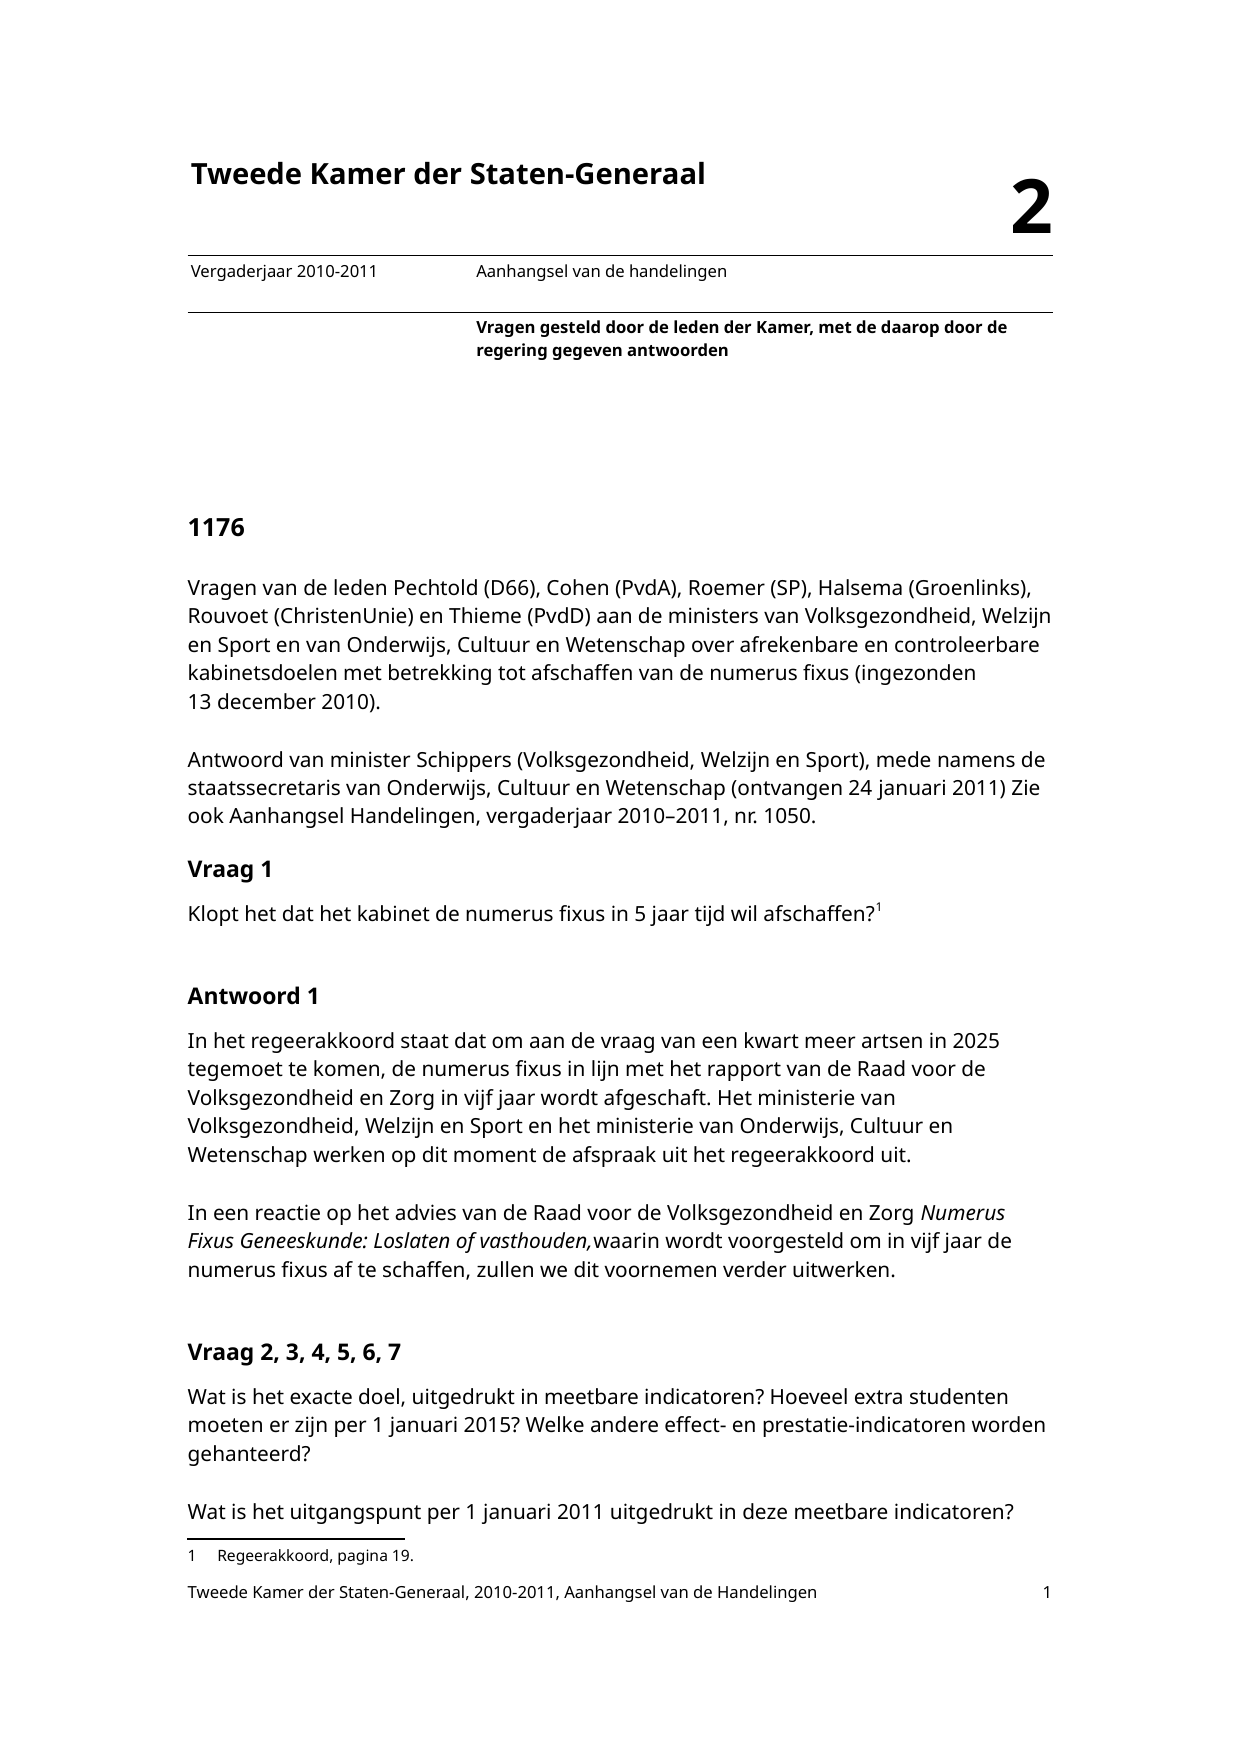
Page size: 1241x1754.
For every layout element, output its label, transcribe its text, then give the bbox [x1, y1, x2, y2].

text In het regeerakkoord staat dat om aan de vraag van een kwart meer artsen in 2025 tegemoet te komen, de numerus fixus in lijn met het rapport van de Raad voor de Volksgezondheid en Zorg in vijf jaar wordt afgeschaft. Het ministerie van Volksgezondheid, Welzijn en Sport en het ministerie van Onderwijs, Cultuur en Wetenschap werken op dit moment de afspraak uit het regeerakkoord uit. [187, 1026, 1053, 1168]
text Wat is het exacte doel, uitgedrukt in meetbare indicatoren? Hoeveel extra studenten moeten er zijn per 1 januari 2015? Welke andere effect- en prestatie-indicatoren worden gehanteerd? [187, 1382, 1053, 1467]
text Antwoord van minister Schippers (Volksgezondheid, Welzijn en Sport), mede namens de staatssecretaris van Onderwijs, Cultuur en Wetenschap (ontvangen 24 januari 2011) Zie ook Aanhangsel Handelingen, vergaderjaar 2010–2011, nr. 1050. [187, 745, 1053, 830]
subtitle Vraag 2, 3, 4, 5, 6, 7 [187, 1336, 1053, 1367]
text Regeerakkoord, pagina 19. [187, 1538, 1053, 1566]
subtitle Antwoord 1 [187, 980, 1053, 1011]
table_cell Vergaderjaar 2010-2011 [188, 256, 473, 312]
table_header 2 [880, 150, 1053, 255]
table_cell [188, 313, 473, 361]
text Klopt het dat het kabinet de numerus fixus in 5 jaar tijd wil afschaffen? [187, 899, 1053, 927]
text Wat is het uitgangspunt per 1 januari 2011 uitgedrukt in deze meetbare indicatoren? [187, 1497, 1053, 1526]
table_cell Aanhangsel van de handelingen [473, 256, 1053, 312]
text Vragen van de leden Pechtold (D66), Cohen (PvdA), Roemer (SP), Halsema (Groenlinks), Rouvoet (ChristenUnie) en Thieme (PvdD) aan de ministers van Volksgezondheid, Welzijn en Sport en van Onderwijs, Cultuur en Wetenschap over afrekenbare en controleerbare kabinetsdoelen met betrekking tot afschaffen van de numerus fixus (ingezonden 13 december 2010). [187, 573, 1053, 715]
table_cell Vragen gesteld door de leden der Kamer, met de daarop door de regering gegeven antwoorden [473, 313, 1053, 361]
text 1176 [187, 509, 1053, 543]
table_header Tweede Kamer der Staten-Generaal [188, 150, 879, 255]
subtitle Vraag 1 [187, 852, 1053, 884]
text In een reactie op het advies van de Raad voor de Volksgezondheid en Zorg Numerus Fixus Geneeskunde: Loslaten of vasthouden,waarin wordt voorgesteld om in vijf jaar de numerus fixus af te schaffen, zullen we dit voornemen verder uitwerken. [187, 1198, 1053, 1283]
